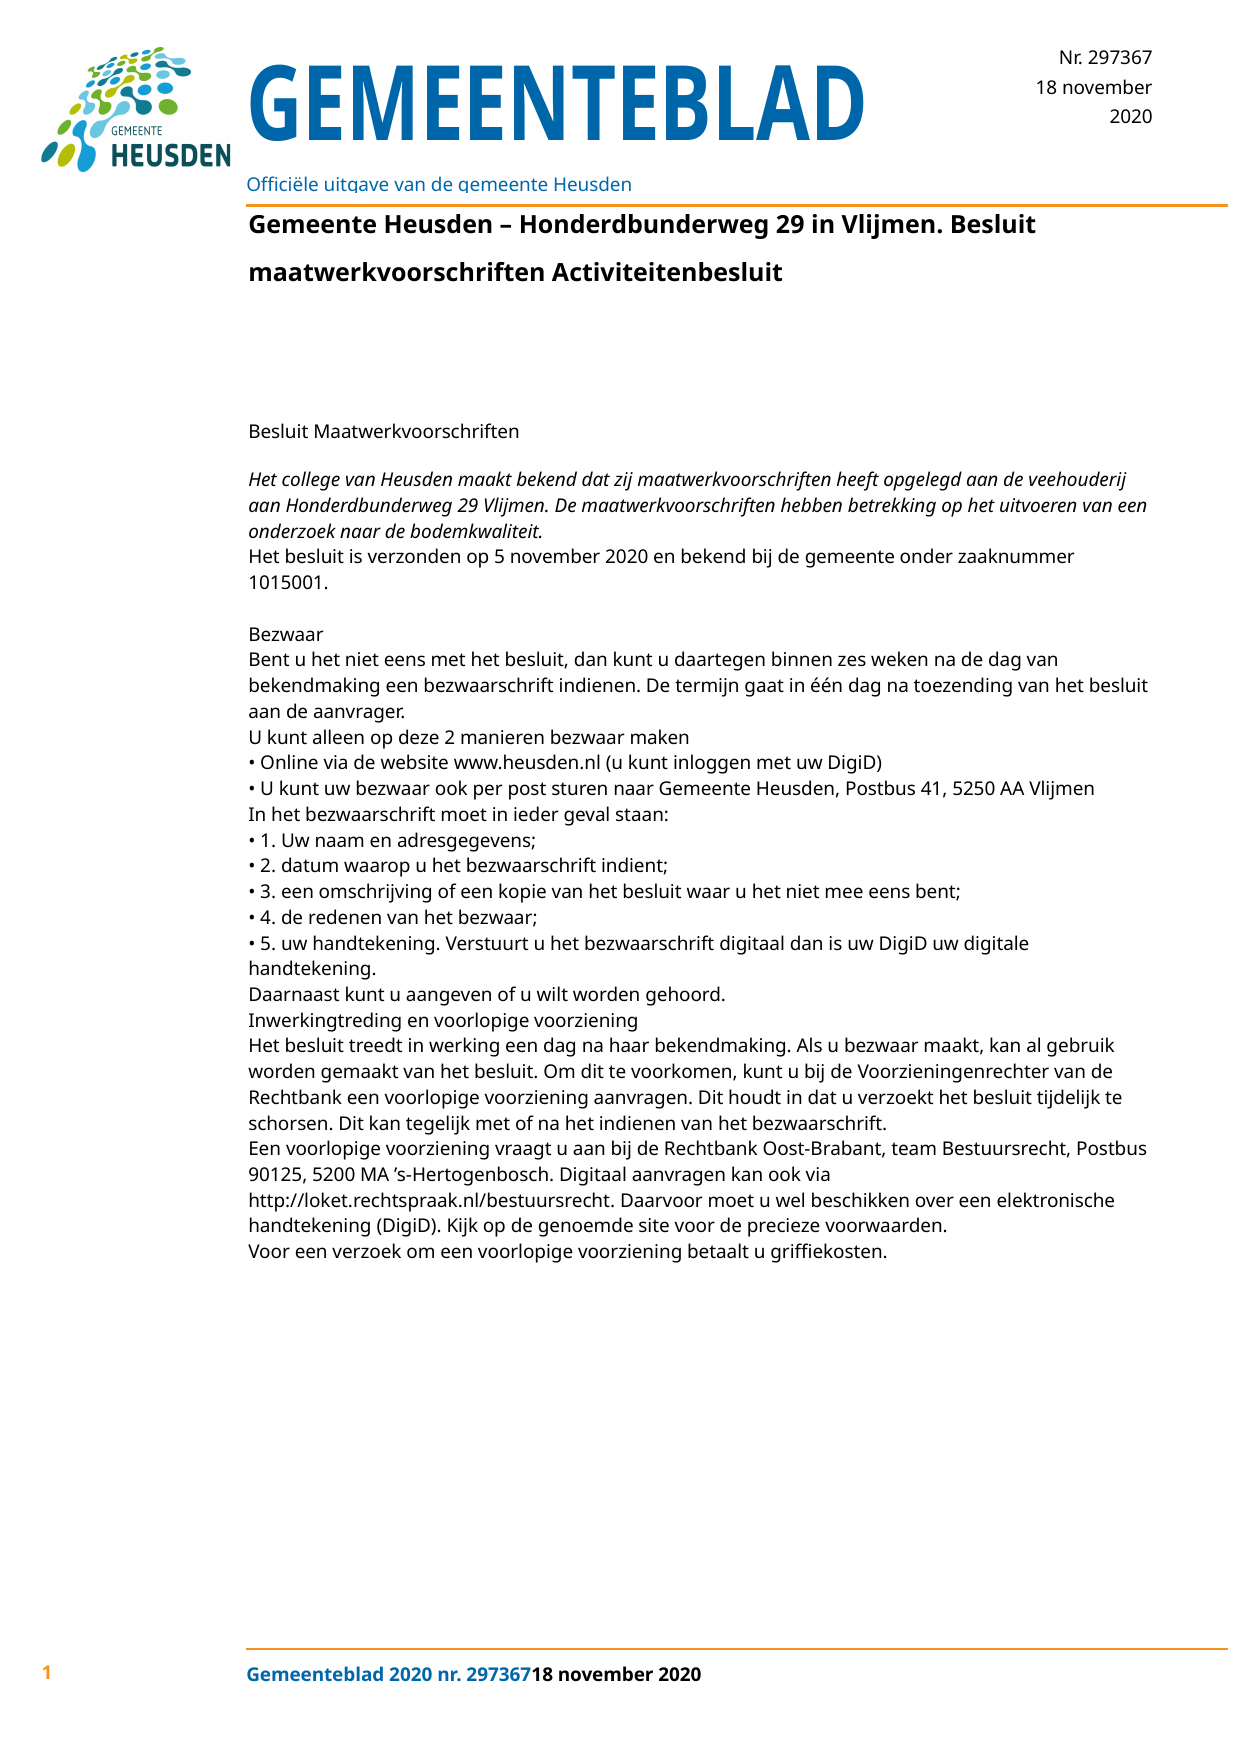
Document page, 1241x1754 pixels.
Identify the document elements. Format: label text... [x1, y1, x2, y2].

text Voor een verzoek om een voorlopige voorziening betaalt u griffiekosten. [248, 1238, 1152, 1264]
text Het besluit treedt in werking een dag na haar bekendmaking. Als u bezwaar maakt, kan al gebruik worden gemaakt van het besluit. Om dit te voorkomen, kunt u bij de Voorzieningenrechter van de Rechtbank een voorlopige voorziening aanvragen. Dit houdt in dat u verzoekt het besluit tijdelijk te schorsen. Dit kan tegelijk met of na het indienen van het bezwaarschrift. [248, 1033, 1152, 1136]
text • U kunt uw bezwaar ook per post sturen naar Gemeente Heusden, Postbus 41, 5250 AA Vlijmen [248, 775, 1152, 801]
text • 1. Uw naam en adresgegevens; [248, 827, 1152, 852]
text Het college van Heusden maakt bekend dat zij maatwerkvoorschriften heeft opgelegd aan de veehouderij aan Honderdbunderweg 29 Vlijmen. De maatwerkvoorschriften hebben betrekking op het uitvoeren van een onderzoek naar de bodemkwaliteit. [248, 467, 1152, 544]
text Daarnaast kunt u aangeven of u wilt worden gehoord. [248, 981, 1152, 1007]
text Bent u het niet eens met het besluit, dan kunt u daartegen binnen zes weken na de dag van bekendmaking een bezwaarschrift indienen. De termijn gaat in één dag na toezending van het besluit aan de aanvrager. [248, 647, 1152, 724]
text U kunt alleen op deze 2 manieren bezwaar maken [248, 724, 1152, 749]
text Gemeente Heusden – Honderdbunderweg 29 in Vlijmen. Besluit maatwerkvoorschriften Activiteitenbesluit [248, 207, 1152, 288]
text • 2. datum waarop u het bezwaarschrift indient; [248, 852, 1152, 878]
text Besluit Maatwerkvoorschriften [248, 419, 1152, 444]
text Het besluit is verzonden op 5 november 2020 en bekend bij de gemeente onder zaaknummer 1015001. [248, 544, 1152, 595]
text Inwerkingtreding en voorlopige voorziening [248, 1007, 1152, 1033]
text Een voorlopige voorziening vraagt u aan bij de Rechtbank Oost-Brabant, team Bestuursrecht, Postbus 90125, 5200 MA ’s-Hertogenbosch. Digitaal aanvragen kan ook via http://loket.rechtspraak.nl/bestuursrecht. Daarvoor moet u wel beschikken over een elektronische handtekening (DigiD). Kijk op de genoemde site voor de precieze voorwaarden. [248, 1136, 1152, 1238]
text In het bezwaarschrift moet in ieder geval staan: [248, 801, 1152, 827]
text • 3. een omschrijving of een kopie van het besluit waar u het niet mee eens bent; [248, 878, 1152, 904]
text • 4. de redenen van het bezwaar; [248, 904, 1152, 930]
text Bezwaar [248, 621, 1152, 647]
picture [41, 47, 231, 172]
text • 5. uw handtekening. Verstuurt u het bezwaarschrift digitaal dan is uw DigiD uw digitale handtekening. [248, 930, 1152, 981]
text • Online via de website www.heusden.nl (u kunt inloggen met uw DigiD) [248, 749, 1152, 775]
